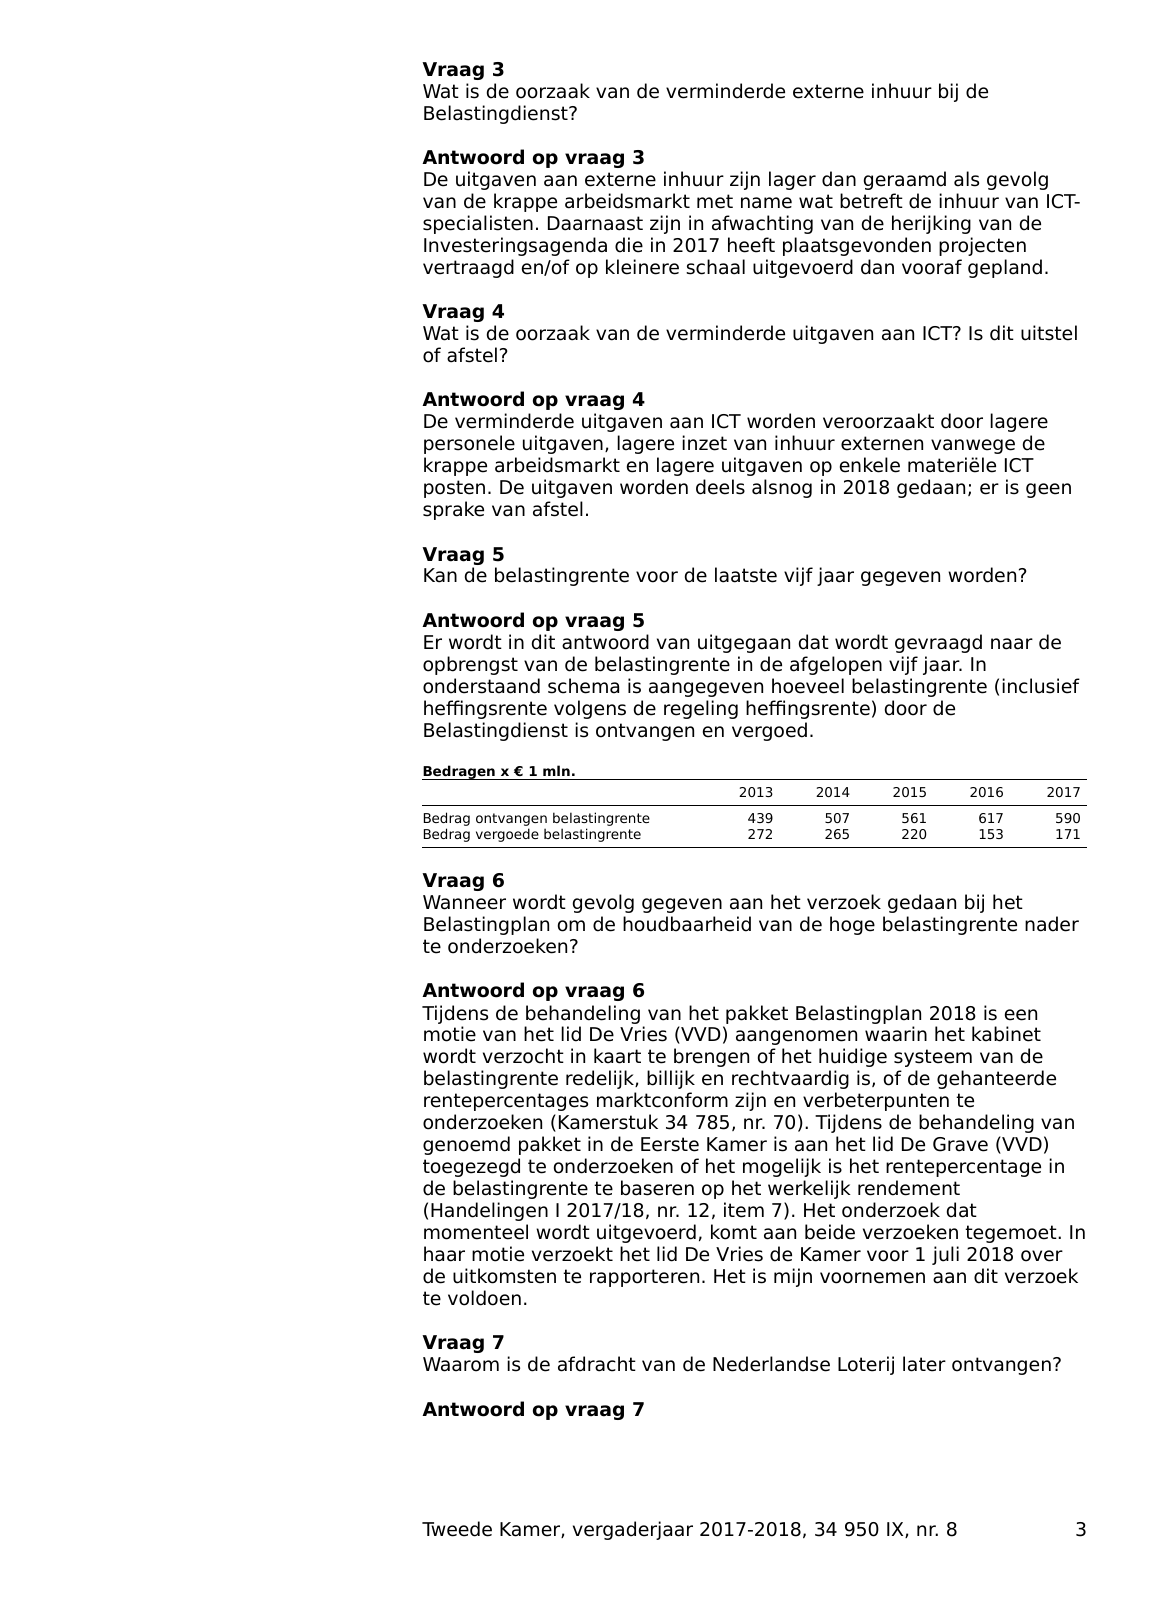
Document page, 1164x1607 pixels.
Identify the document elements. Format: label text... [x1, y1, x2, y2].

table_cell 272 [702, 827, 779, 847]
text Wanneer wordt gevolg gegeven aan het verzoek gedaan bij het Belastingplan om de houdbaarheid van de hoge belastingrente nader te onderzoeken? [422, 892, 1087, 958]
table_cell 2016 [933, 780, 1010, 805]
table_cell 2013 [702, 780, 779, 805]
table_cell 439 [702, 806, 779, 827]
text Antwoord op vraag 3 [422, 147, 1087, 169]
text Waarom is de afdracht van de Nederlandse Loterij later ontvangen? [422, 1354, 1087, 1376]
table_cell 220 [856, 827, 933, 847]
text De verminderde uitgaven aan ICT worden veroorzaakt door lagere personele uitgaven, lagere inzet van inhuur externen vanwege de krappe arbeidsmarkt en lagere uitgaven op enkele materiële ICT posten. De uitgaven worden deels alsnog in 2018 gedaan; er is geen sprake van afstel. [422, 411, 1087, 521]
text Tijdens de behandeling van het pakket Belastingplan 2018 is een motie van het lid De Vries (VVD) aangenomen waarin het kabinet wordt verzocht in kaart te brengen of het huidige systeem van de belastingrente redelijk, billijk en rechtvaardig is, of de gehanteerde rentepercentages marktconform zijn en verbeterpunten te onderzoeken (Kamerstuk 34 785, nr. 70). Tijdens de behandeling van genoemd pakket in de Eerste Kamer is aan het lid De Grave (VVD) toegezegd te onderzoeken of het mogelijk is het rentepercentage in de belastingrente te baseren op het werkelijk rendement (Handelingen I 2017/18, nr. 12, item 7). Het onderzoek dat momenteel wordt uitgevoerd, komt aan beide verzoeken tegemoet. In haar motie verzoekt het lid De Vries de Kamer voor 1 juli 2018 over de uitkomsten te rapporteren. Het is mijn voornemen aan dit verzoek te voldoen. [422, 1002, 1087, 1310]
text Vraag 4 [422, 301, 1087, 323]
text Er wordt in dit antwoord van uitgegaan dat wordt gevraagd naar de opbrengst van de belastingrente in de afgelopen vijf jaar. In onderstaand schema is aangegeven hoeveel belastingrente (inclusief heffingsrente volgens de regeling heffingsrente) door de Belastingdienst is ontvangen en vergoed. [422, 632, 1087, 741]
text Wat is de oorzaak van de verminderde uitgaven aan ICT? Is dit uitstel of afstel? [422, 323, 1087, 367]
table_cell 561 [856, 806, 933, 827]
table_cell 507 [779, 806, 856, 827]
table_cell 2015 [856, 780, 933, 805]
text Wat is de oorzaak van de verminderde externe inhuur bij de Belastingdienst? [422, 81, 1087, 125]
text Kan de belastingrente voor de laatste vijf jaar gegeven worden? [422, 565, 1087, 587]
text Antwoord op vraag 6 [422, 980, 1087, 1002]
text De uitgaven aan externe inhuur zijn lager dan geraamd als gevolg van de krappe arbeidsmarkt met name wat betreft de inhuur van ICT-specialisten. Daarnaast zijn in afwachting van de herijking van de Investeringsagenda die in 2017 heeft plaatsgevonden projecten vertraagd en/of op kleinere schaal uitgevoerd dan vooraf gepland. [422, 169, 1087, 279]
table_cell 153 [933, 827, 1010, 847]
text Vraag 5 [422, 543, 1087, 565]
table_cell [422, 780, 702, 805]
table_cell 265 [779, 827, 856, 847]
text Antwoord op vraag 4 [422, 389, 1087, 411]
text Vraag 7 [422, 1332, 1087, 1354]
table_cell 2017 [1010, 780, 1087, 805]
table_cell Bedrag vergoede belastingrente [422, 827, 702, 847]
text Vraag 6 [422, 870, 1087, 892]
table_cell 2014 [779, 780, 856, 805]
table_cell 171 [1010, 827, 1087, 847]
table_cell 617 [933, 806, 1010, 827]
table_header Bedragen x € 1 mln. [422, 763, 1087, 779]
table_cell Bedrag ontvangen belastingrente [422, 806, 702, 827]
text Antwoord op vraag 5 [422, 609, 1087, 632]
table_cell 590 [1010, 806, 1087, 827]
text Antwoord op vraag 7 [422, 1398, 1087, 1420]
text Vraag 3 [422, 59, 1087, 81]
